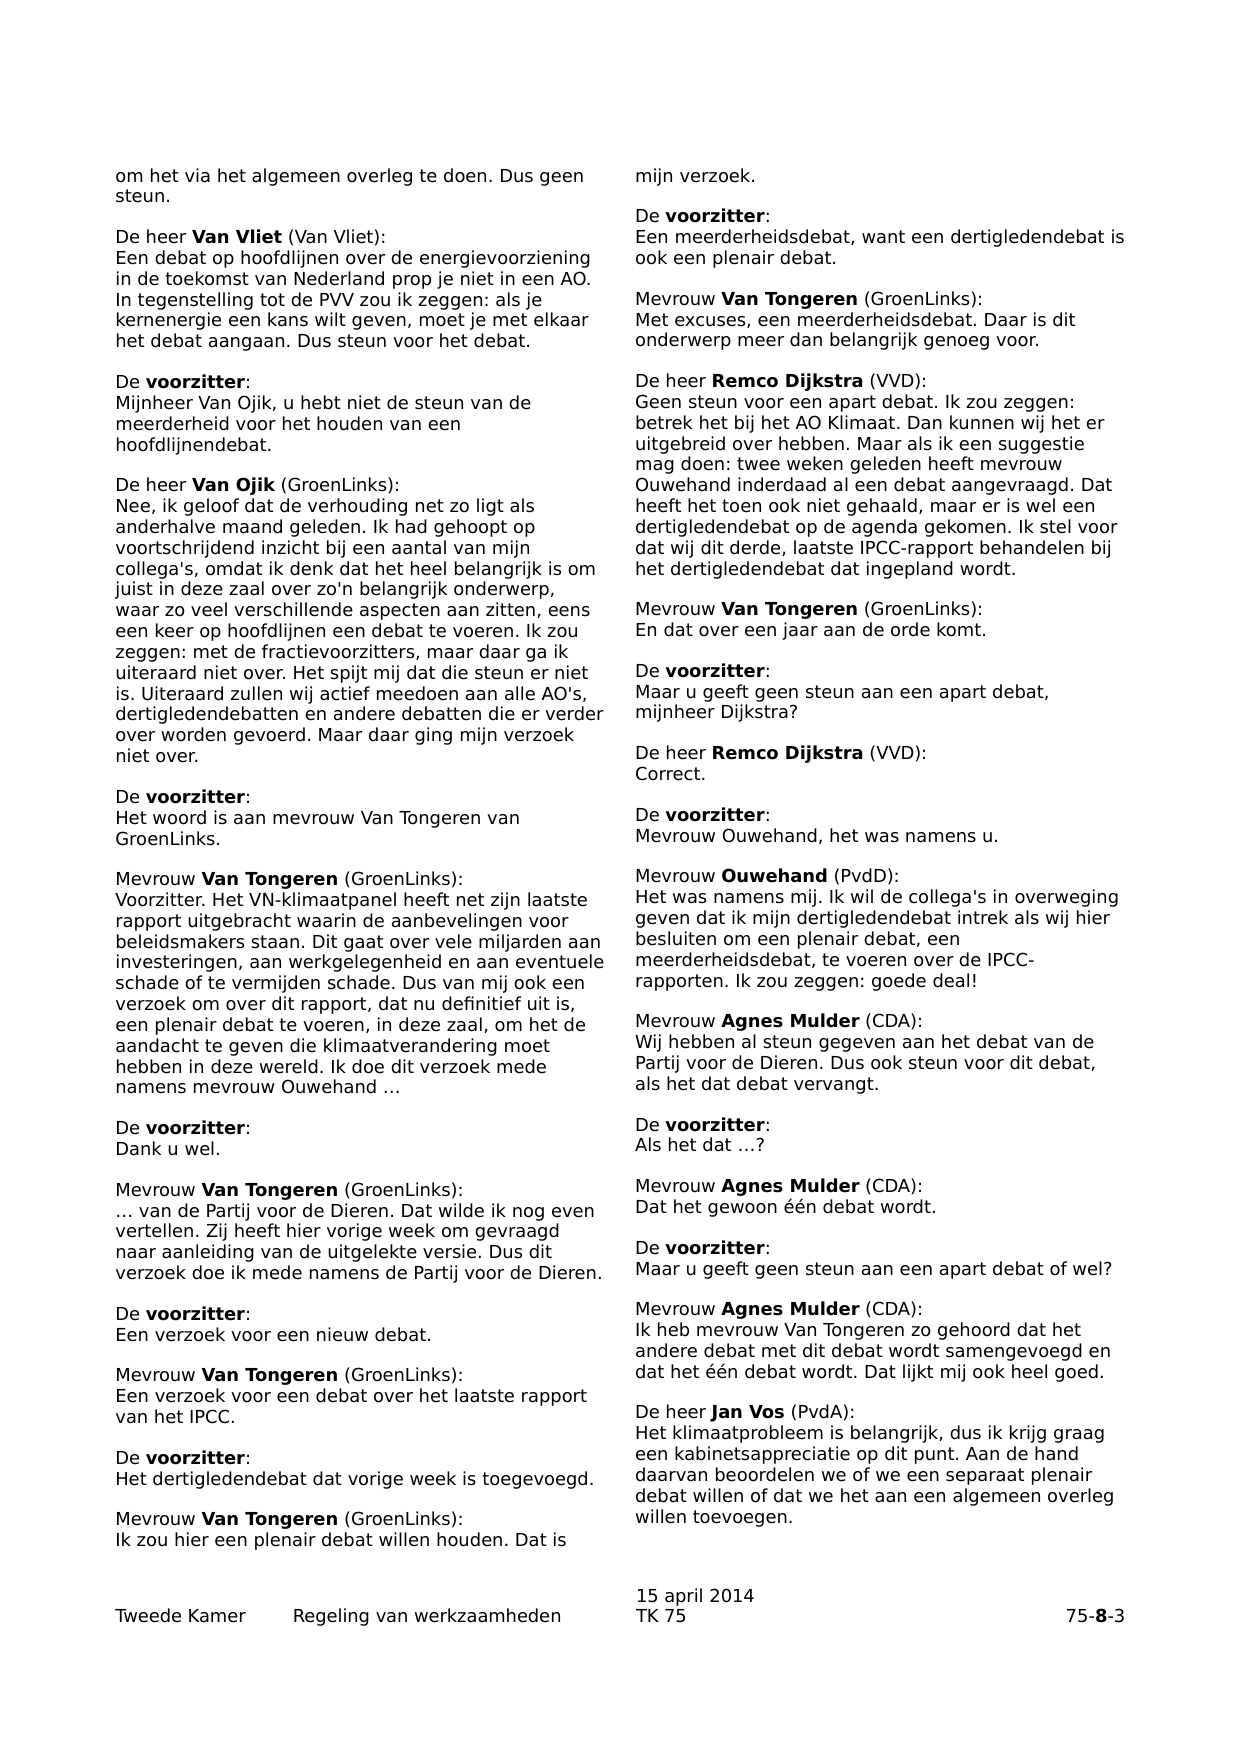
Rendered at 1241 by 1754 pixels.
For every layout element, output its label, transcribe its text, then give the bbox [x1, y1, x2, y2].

text De voorzitter: [115, 372, 605, 393]
text De heer Van Vliet (Van Vliet): [115, 227, 605, 248]
text De voorzitter: [115, 1118, 605, 1139]
text Correct. [635, 764, 1125, 785]
text De heer Van Ojik (GroenLinks): [115, 475, 605, 496]
text … van de Partij voor de Dieren. Dat wilde ik nog even vertellen. Zij heeft hier vorige week om gevraagd naar aanleiding van de uitgelekte versie. Dus dit verzoek doe ik mede namens de Partij voor de Dieren. [115, 1200, 605, 1284]
text Maar u geeft geen steun aan een apart debat of wel? [635, 1258, 1125, 1279]
text Mevrouw Ouwehand, het was namens u. [635, 825, 1125, 846]
text Mevrouw Agnes Mulder (CDA): [635, 1176, 1125, 1197]
text Mevrouw Ouwehand (PvdD): [635, 866, 1125, 887]
text De voorzitter: [635, 1237, 1125, 1258]
text Als het dat …? [635, 1135, 1125, 1156]
text mijn verzoek. [635, 165, 1125, 186]
text Ik heb mevrouw Van Tongeren zo gehoord dat het andere debat met dit debat wordt samengevoegd en dat het één debat wordt. Dat lijkt mij ook heel goed. [635, 1320, 1125, 1382]
text Dank u wel. [115, 1139, 605, 1160]
text Het dertigledendebat dat vorige week is toegevoegd. [115, 1468, 605, 1489]
text De voorzitter: [635, 1114, 1125, 1135]
text Mevrouw Agnes Mulder (CDA): [635, 1299, 1125, 1320]
text Met excuses, een meerderheidsdebat. Daar is dit onderwerp meer dan belangrijk genoeg voor. [635, 309, 1125, 351]
text Mevrouw Van Tongeren (GroenLinks): [115, 1509, 605, 1530]
text Mevrouw Van Tongeren (GroenLinks): [115, 1180, 605, 1200]
text Mevrouw Van Tongeren (GroenLinks): [635, 599, 1125, 620]
text Maar u geeft geen steun aan een apart debat, mijnheer Dijkstra? [635, 681, 1125, 723]
text Geen steun voor een apart debat. Ik zou zeggen: betrek het bij het AO Klimaat. Dan kunnen wij het er uitgebreid over hebben. Maar als ik een suggestie mag doen: twee weken geleden heeft mevrouw Ouwehand inderdaad al een debat aangevraagd. Dat heeft het toen ook niet gehaald, maar er is wel een dertigledendebat op de agenda gekomen. Ik stel voor dat wij dit derde, laatste IPCC-rapport behandelen bij het dertigledendebat dat ingepland wordt. [635, 392, 1125, 579]
text Nee, ik geloof dat de verhouding net zo ligt als anderhalve maand geleden. Ik had gehoopt op voortschrijdend inzicht bij een aantal van mijn collega's, omdat ik denk dat het heel belangrijk is om juist in deze zaal over zo'n belangrijk onderwerp, waar zo veel verschillende aspecten aan zitten, eens een keer op hoofdlijnen een debat te voeren. Ik zou zeggen: met de fractievoorzitters, maar daar ga ik uiteraard niet over. Het spijt mij dat die steun er niet is. Uiteraard zullen wij actief meedoen aan alle AO's, dertigledendebatten en andere debatten die er verder over worden gevoerd. Maar daar ging mijn verzoek niet over. [115, 496, 605, 767]
text De heer Remco Dijkstra (VVD): [635, 371, 1125, 392]
text om het via het algemeen overleg te doen. Dus geen steun. [115, 165, 605, 207]
text Dat het gewoon één debat wordt. [635, 1197, 1125, 1217]
text De voorzitter: [635, 805, 1125, 825]
text De voorzitter: [115, 1448, 605, 1468]
text Een meerderheidsdebat, want een dertigledendebat is ook een plenair debat. [635, 227, 1125, 268]
text Mevrouw Van Tongeren (GroenLinks): [115, 1365, 605, 1386]
text Mevrouw Van Tongeren (GroenLinks): [115, 869, 605, 890]
text Een verzoek voor een debat over het laatste rapport van het IPCC. [115, 1386, 605, 1428]
text De heer Jan Vos (PvdA): [635, 1402, 1125, 1423]
text De voorzitter: [115, 1304, 605, 1324]
text Mevrouw Agnes Mulder (CDA): [635, 1011, 1125, 1032]
text Mevrouw Van Tongeren (GroenLinks): [635, 288, 1125, 309]
text De voorzitter: [115, 787, 605, 807]
text Een verzoek voor een nieuw debat. [115, 1324, 605, 1345]
text En dat over een jaar aan de orde komt. [635, 620, 1125, 641]
text De voorzitter: [635, 661, 1125, 681]
text Het was namens mij. Ik wil de collega's in overweging geven dat ik mijn dertigledendebat intrek als wij hier besluiten om een plenair debat, een meerderheidsdebat, te voeren over de IPCC-rapporten. Ik zou zeggen: goede deal! [635, 887, 1125, 991]
text Mijnheer Van Ojik, u hebt niet de steun van de meerderheid voor het houden van een hoofdlijnendebat. [115, 393, 605, 455]
text Wij hebben al steun gegeven aan het debat van de Partij voor de Dieren. Dus ook steun voor dit debat, als het dat debat vervangt. [635, 1032, 1125, 1094]
text Ik zou hier een plenair debat willen houden. Dat is [115, 1530, 605, 1551]
text Een debat op hoofdlijnen over de energievoorziening in de toekomst van Nederland prop je niet in een AO. In tegenstelling tot de PVV zou ik zeggen: als je kernenergie een kans wilt geven, moet je met elkaar het debat aangaan. Dus steun voor het debat. [115, 248, 605, 352]
text Voorzitter. Het VN-klimaatpanel heeft net zijn laatste rapport uitgebracht waarin de aanbevelingen voor beleidsmakers staan. Dit gaat over vele miljarden aan investeringen, aan werkgelegenheid en aan eventuele schade of te vermijden schade. Dus van mij ook een verzoek om over dit rapport, dat nu definitief uit is, een plenair debat te voeren, in deze zaal, om het de aandacht te geven die klimaatverandering moet hebben in deze wereld. Ik doe dit verzoek mede namens mevrouw Ouwehand … [115, 890, 605, 1098]
text Het woord is aan mevrouw Van Tongeren van GroenLinks. [115, 807, 605, 849]
text Het klimaatprobleem is belangrijk, dus ik krijg graag een kabinetsappreciatie op dit punt. Aan de hand daarvan beoordelen we of we een separaat plenair debat willen of dat we het aan een algemeen overleg willen toevoegen. [635, 1423, 1125, 1527]
text De voorzitter: [635, 206, 1125, 227]
text De heer Remco Dijkstra (VVD): [635, 743, 1125, 764]
